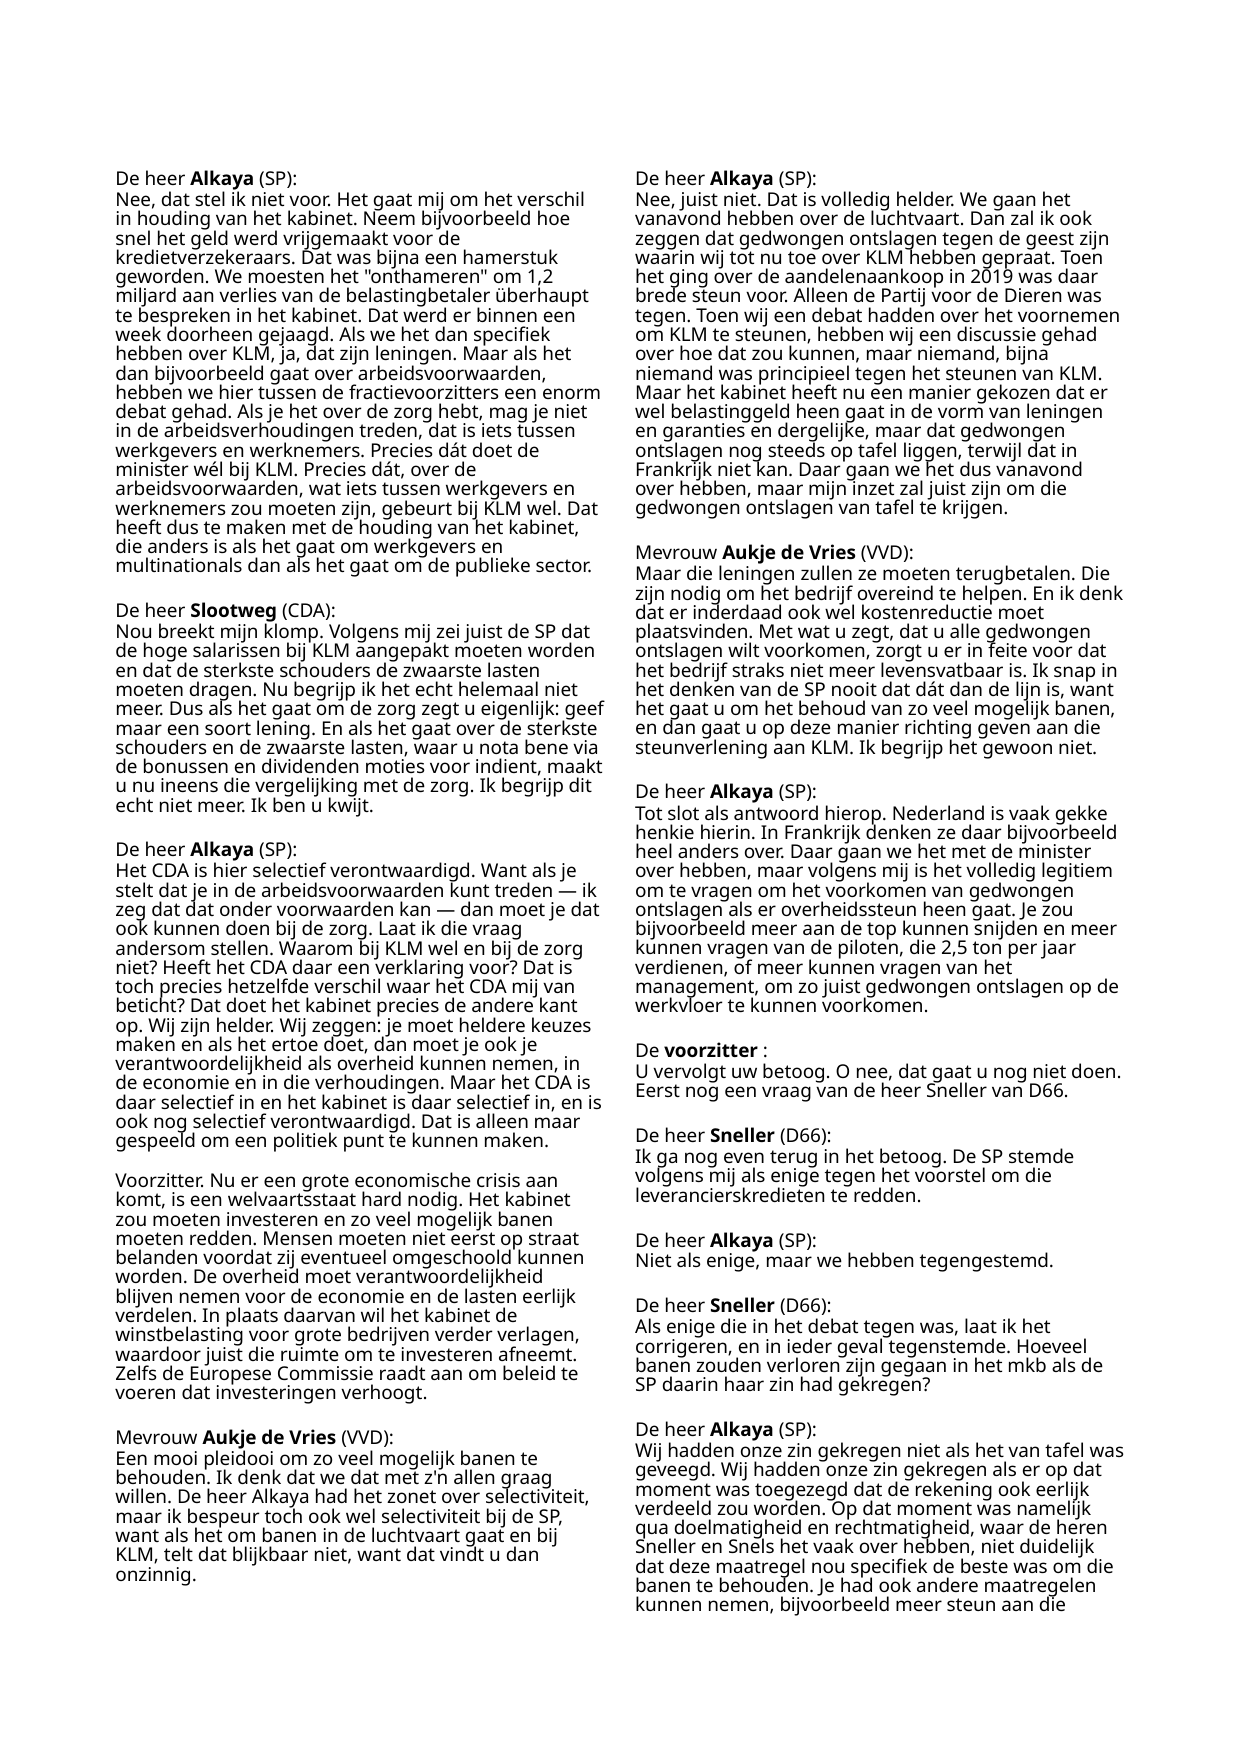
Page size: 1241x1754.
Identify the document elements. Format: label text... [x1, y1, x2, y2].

text Niet als enige, maar we hebben tegengestemd. [635, 1252, 1125, 1272]
text De voorzitter : [635, 1037, 1125, 1063]
text Voorzitter. Nu er een grote economische crisis aan komt, is een welvaartsstaat hard nodig. Het kabinet zou moeten investeren en zo veel mogelijk banen moeten redden. Mensen moeten niet eerst op straat belanden voordat zij eventueel omgeschoold kunnen worden. De overheid moet verantwoordelijkheid blijven nemen voor de economie en de lasten eerlijk verdelen. In plaats daarvan wil het kabinet de winstbelasting voor grote bedrijven verder verlagen, waardoor juist die ruimte om te investeren afneemt. Zelfs de Europese Commissie raadt aan om beleid te voeren dat investeringen verhoogt. [115, 1172, 605, 1403]
text Maar die leningen zullen ze moeten terugbetalen. Die zijn nodig om het bedrijf overeind te helpen. En ik denk dat er inderdaad ook wel kostenreductie moet plaatsvinden. Met wat u zegt, dat u alle gedwongen ontslagen wilt voorkomen, zorgt u er in feite voor dat het bedrijf straks niet meer levensvatbaar is. Ik snap in het denken van de SP nooit dat dát dan de lijn is, want het gaat u om het behoud van zo veel mogelijk banen, en dan gaat u op deze manier richting geven aan die steunverlening aan KLM. Ik begrijp het gewoon niet. [635, 565, 1125, 758]
text De heer Alkaya (SP): [115, 165, 605, 191]
text Mevrouw Aukje de Vries (VVD): [635, 539, 1125, 565]
text Tot slot als antwoord hierop. Nederland is vaak gekke henkie hierin. In Frankrijk denken ze daar bijvoorbeeld heel anders over. Daar gaan we het met de minister over hebben, maar volgens mij is het volledig legitiem om te vragen om het voorkomen van gedwongen ontslagen als er overheidssteun heen gaat. Je zou bijvoorbeeld meer aan de top kunnen snijden en meer kunnen vragen van de piloten, die 2,5 ton per jaar verdienen, of meer kunnen vragen van het management, om zo juist gedwongen ontslagen op de werkvloer te kunnen voorkomen. [635, 804, 1125, 1016]
text Nee, juist niet. Dat is volledig helder. We gaan het vanavond hebben over de luchtvaart. Dan zal ik ook zeggen dat gedwongen ontslagen tegen de geest zijn waarin wij tot nu toe over KLM hebben gepraat. Toen het ging over de aandelenaankoop in 2019 was daar brede steun voor. Alleen de Partij voor de Dieren was tegen. Toen wij een debat hadden over het voornemen om KLM te steunen, hebben wij een discussie gehad over hoe dat zou kunnen, maar niemand, bijna niemand was principieel tegen het steunen van KLM. Maar het kabinet heeft nu een manier gekozen dat er wel belastinggeld heen gaat in de vorm van leningen en garanties en dergelijke, maar dat gedwongen ontslagen nog steeds op tafel liggen, terwijl dat in Frankrijk niet kan. Daar gaan we het dus vanavond over hebben, maar mijn inzet zal juist zijn om die gedwongen ontslagen van tafel te krijgen. [635, 191, 1125, 519]
text Als enige die in het debat tegen was, laat ik het corrigeren, en in ieder geval tegenstemde. Hoeveel banen zouden verloren zijn gegaan in het mkb als de SP daarin haar zin had gekregen? [635, 1318, 1125, 1395]
text Wij hadden onze zin gekregen niet als het van tafel was geveegd. Wij hadden onze zin gekregen als er op dat moment was toegezegd dat de rekening ook eerlijk verdeeld zou worden. Op dat moment was namelijk qua doelmatigheid en rechtmatigheid, waar de heren Sneller en Snels het vaak over hebben, niet duidelijk dat deze maatregel nou specifiek de beste was om die banen te behouden. Je had ook andere maatregelen kunnen nemen, bijvoorbeeld meer steun aan die [635, 1442, 1125, 1615]
text De heer Alkaya (SP): [635, 1227, 1125, 1252]
text De heer Alkaya (SP): [635, 1416, 1125, 1442]
text Het CDA is hier selectief verontwaardigd. Want als je stelt dat je in de arbeidsvoorwaarden kunt treden — ik zeg dat dat onder voorwaarden kan — dan moet je dat ook kunnen doen bij de zorg. Laat ik die vraag andersom stellen. Waarom bij KLM wel en bij de zorg niet? Heeft het CDA daar een verklaring voor? Dat is toch precies hetzelfde verschil waar het CDA mij van beticht? Dat doet het kabinet precies de andere kant op. Wij zijn helder. Wij zeggen: je moet heldere keuzes maken en als het ertoe doet, dan moet je ook je verantwoordelijkheid als overheid kunnen nemen, in de economie en in die verhoudingen. Maar het CDA is daar selectief in en het kabinet is daar selectief in, en is ook nog selectief verontwaardigd. Dat is alleen maar gespeeld om een politiek punt te kunnen maken. [115, 862, 605, 1151]
text De heer Alkaya (SP): [635, 165, 1125, 191]
text De heer Alkaya (SP): [115, 837, 605, 862]
text Nee, dat stel ik niet voor. Het gaat mij om het verschil in houding van het kabinet. Neem bijvoorbeeld hoe snel het geld werd vrijgemaakt voor de kredietverzekeraars. Dat was bijna een hamerstuk geworden. We moesten het "onthameren" om 1,2 miljard aan verlies van de belastingbetaler überhaupt te bespreken in het kabinet. Dat werd er binnen een week doorheen gejaagd. Als we het dan specifiek hebben over KLM, ja, dat zijn leningen. Maar als het dan bijvoorbeeld gaat over arbeidsvoorwaarden, hebben we hier tussen de fractievoorzitters een enorm debat gehad. Als je het over de zorg hebt, mag je niet in de arbeidsverhoudingen treden, dat is iets tussen werkgevers en werknemers. Precies dát doet de minister wél bij KLM. Precies dát, over de arbeidsvoorwaarden, wat iets tussen werkgevers en werknemers zou moeten zijn, gebeurt bij KLM wel. Dat heeft dus te maken met de houding van het kabinet, die anders is als het gaat om werkgevers en multinationals dan als het gaat om de publieke sector. [115, 191, 605, 577]
text Nou breekt mijn klomp. Volgens mij zei juist de SP dat de hoge salarissen bij KLM aangepakt moeten worden en dat de sterkste schouders de zwaarste lasten moeten dragen. Nu begrijp ik het echt helemaal niet meer. Dus als het gaat om de zorg zegt u eigenlijk: geef maar een soort lening. En als het gaat over de sterkste schouders en de zwaarste lasten, waar u nota bene via de bonussen en dividenden moties voor indient, maakt u nu ineens die vergelijking met de zorg. Ik begrijp dit echt niet meer. Ik ben u kwijt. [115, 623, 605, 816]
text De heer Sneller (D66): [635, 1122, 1125, 1148]
text Een mooi pleidooi om zo veel mogelijk banen te behouden. Ik denk dat we dat met z'n allen graag willen. De heer Alkaya had het zonet over selectiviteit, maar ik bespeur toch ook wel selectiviteit bij de SP, want als het om banen in de luchtvaart gaat en bij KLM, telt dat blijkbaar niet, want dat vindt u dan onzinnig. [115, 1450, 605, 1585]
text De heer Alkaya (SP): [635, 779, 1125, 804]
text De heer Slootweg (CDA): [115, 597, 605, 623]
text U vervolgt uw betoog. O nee, dat gaat u nog niet doen. Eerst nog een vraag van de heer Sneller van D66. [635, 1063, 1125, 1102]
text De heer Sneller (D66): [635, 1293, 1125, 1318]
text Ik ga nog even terug in het betoog. De SP stemde volgens mij als enige tegen het voorstel om die leverancierskredieten te redden. [635, 1148, 1125, 1206]
text Mevrouw Aukje de Vries (VVD): [115, 1424, 605, 1450]
